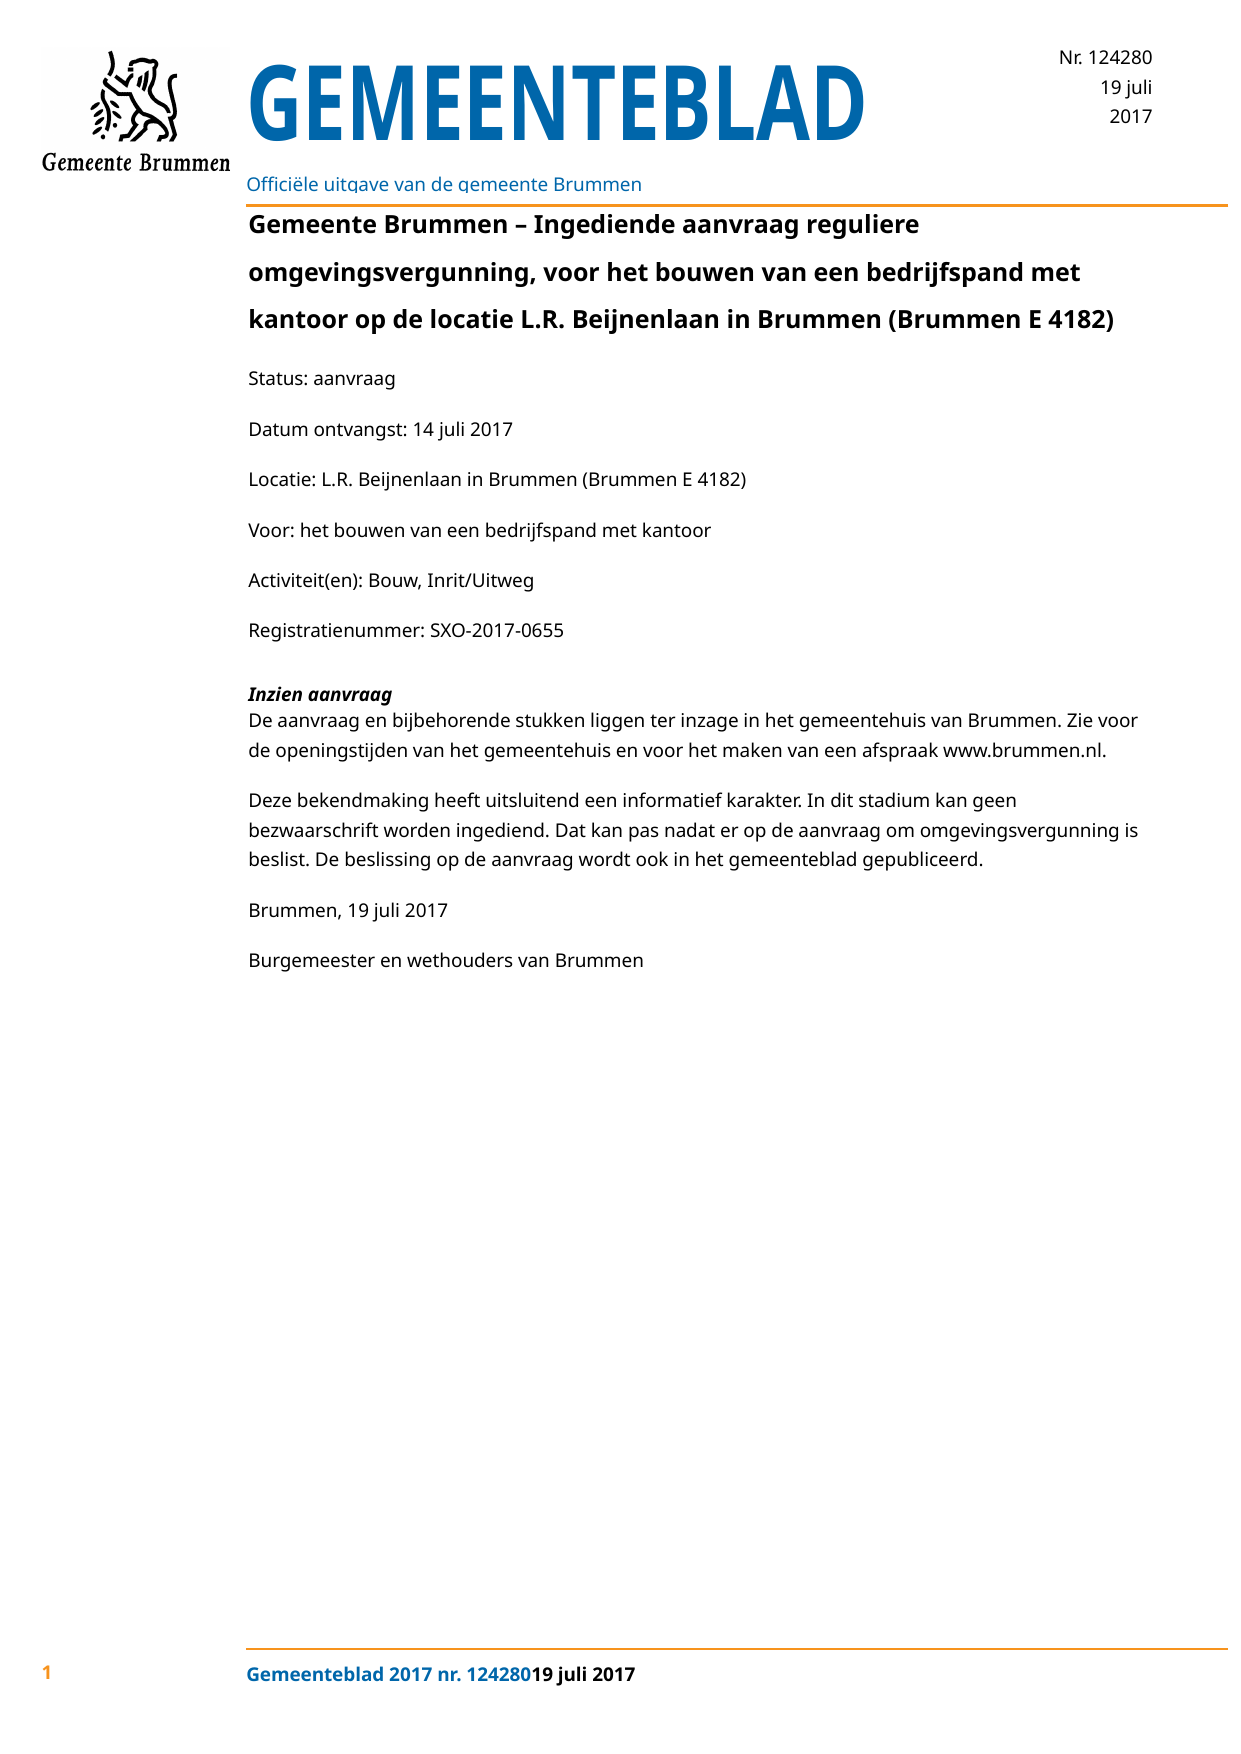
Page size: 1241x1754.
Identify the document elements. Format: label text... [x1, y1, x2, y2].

text De aanvraag en bijbehorende stukken liggen ter inzage in het gemeentehuis van Brummen. Zie voor de openingstijden van het gemeentehuis en voor het maken van een afspraak www.brummen.nl. [248, 707, 1152, 763]
text Gemeente Brummen – Ingediende aanvraag reguliere omgevingsvergunning, voor het bouwen van een bedrijfspand met kantoor op de locatie L.R. Beijnenlaan in Brummen (Brummen E 4182) [248, 207, 1152, 336]
text Status: aanvraag [248, 366, 1152, 391]
text Activiteit(en): Bouw, Inrit/Uitweg [248, 567, 1152, 593]
text Locatie: L.R. Beijnenlaan in Brummen (Brummen E 4182) [248, 466, 1152, 492]
text Burgemeester en wethouders van Brummen [248, 947, 1152, 973]
text Registratienummer: SXO-2017-0655 [248, 618, 1152, 643]
text Voor: het bouwen van een bedrijfspand met kantoor [248, 517, 1152, 542]
text Inzien aanvraag [248, 682, 1152, 707]
text Deze bekendmaking heeft uitsluitend een informatief karakter. In dit stadium kan geen bezwaarschrift worden ingediend. Dat kan pas nadat er op de aanvraag om omgevingsvergunning is beslist. De beslissing op de aanvraag wordt ook in het gemeenteblad gepubliceerd. [248, 787, 1152, 872]
text Datum ontvangst: 14 juli 2017 [248, 416, 1152, 442]
text Brummen, 19 juli 2017 [248, 897, 1152, 923]
picture [41, 47, 231, 172]
